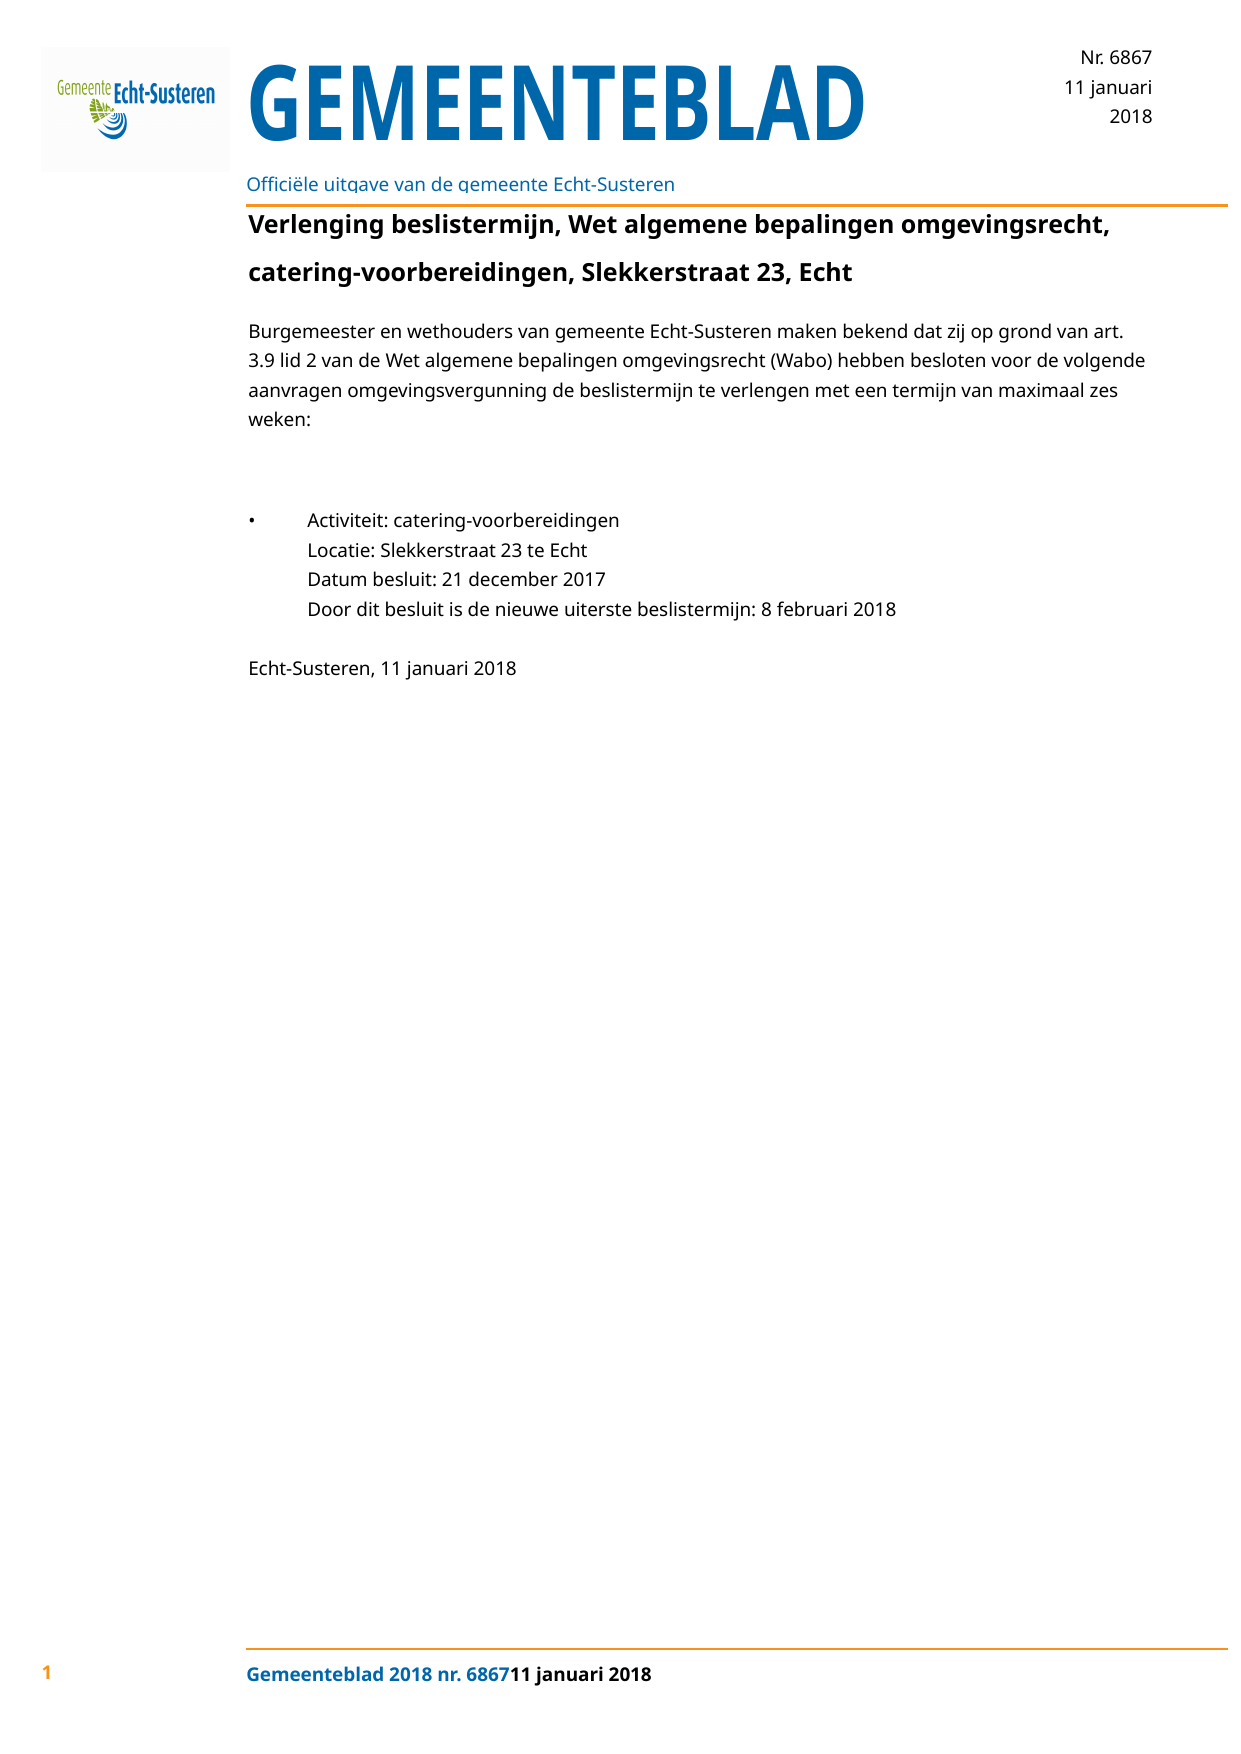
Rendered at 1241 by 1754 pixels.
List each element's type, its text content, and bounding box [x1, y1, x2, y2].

picture [41, 47, 231, 172]
list Locatie: Slekkerstraat 23 te Echt [248, 537, 1152, 563]
list Activiteit: catering-voorbereidingen [248, 507, 1152, 533]
list Datum besluit: 21 december 2017 [248, 567, 1152, 592]
text Echt-Susteren, 11 januari 2018 [248, 655, 1152, 681]
text Burgemeester en wethouders van gemeente Echt-Susteren maken bekend dat zij op grond van art. 3.9 lid 2 van de Wet algemene bepalingen omgevingsrecht (Wabo) hebben besloten voor de volgende aanvragen omgevingsvergunning de beslistermijn te verlengen met een termijn van maximaal zes weken: [248, 318, 1152, 432]
list Door dit besluit is de nieuwe uiterste beslistermijn: 8 februari 2018 [248, 596, 1152, 622]
text Verlenging beslistermijn, Wet algemene bepalingen omgevingsrecht, catering-voorbereidingen, Slekkerstraat 23, Echt [248, 207, 1152, 288]
